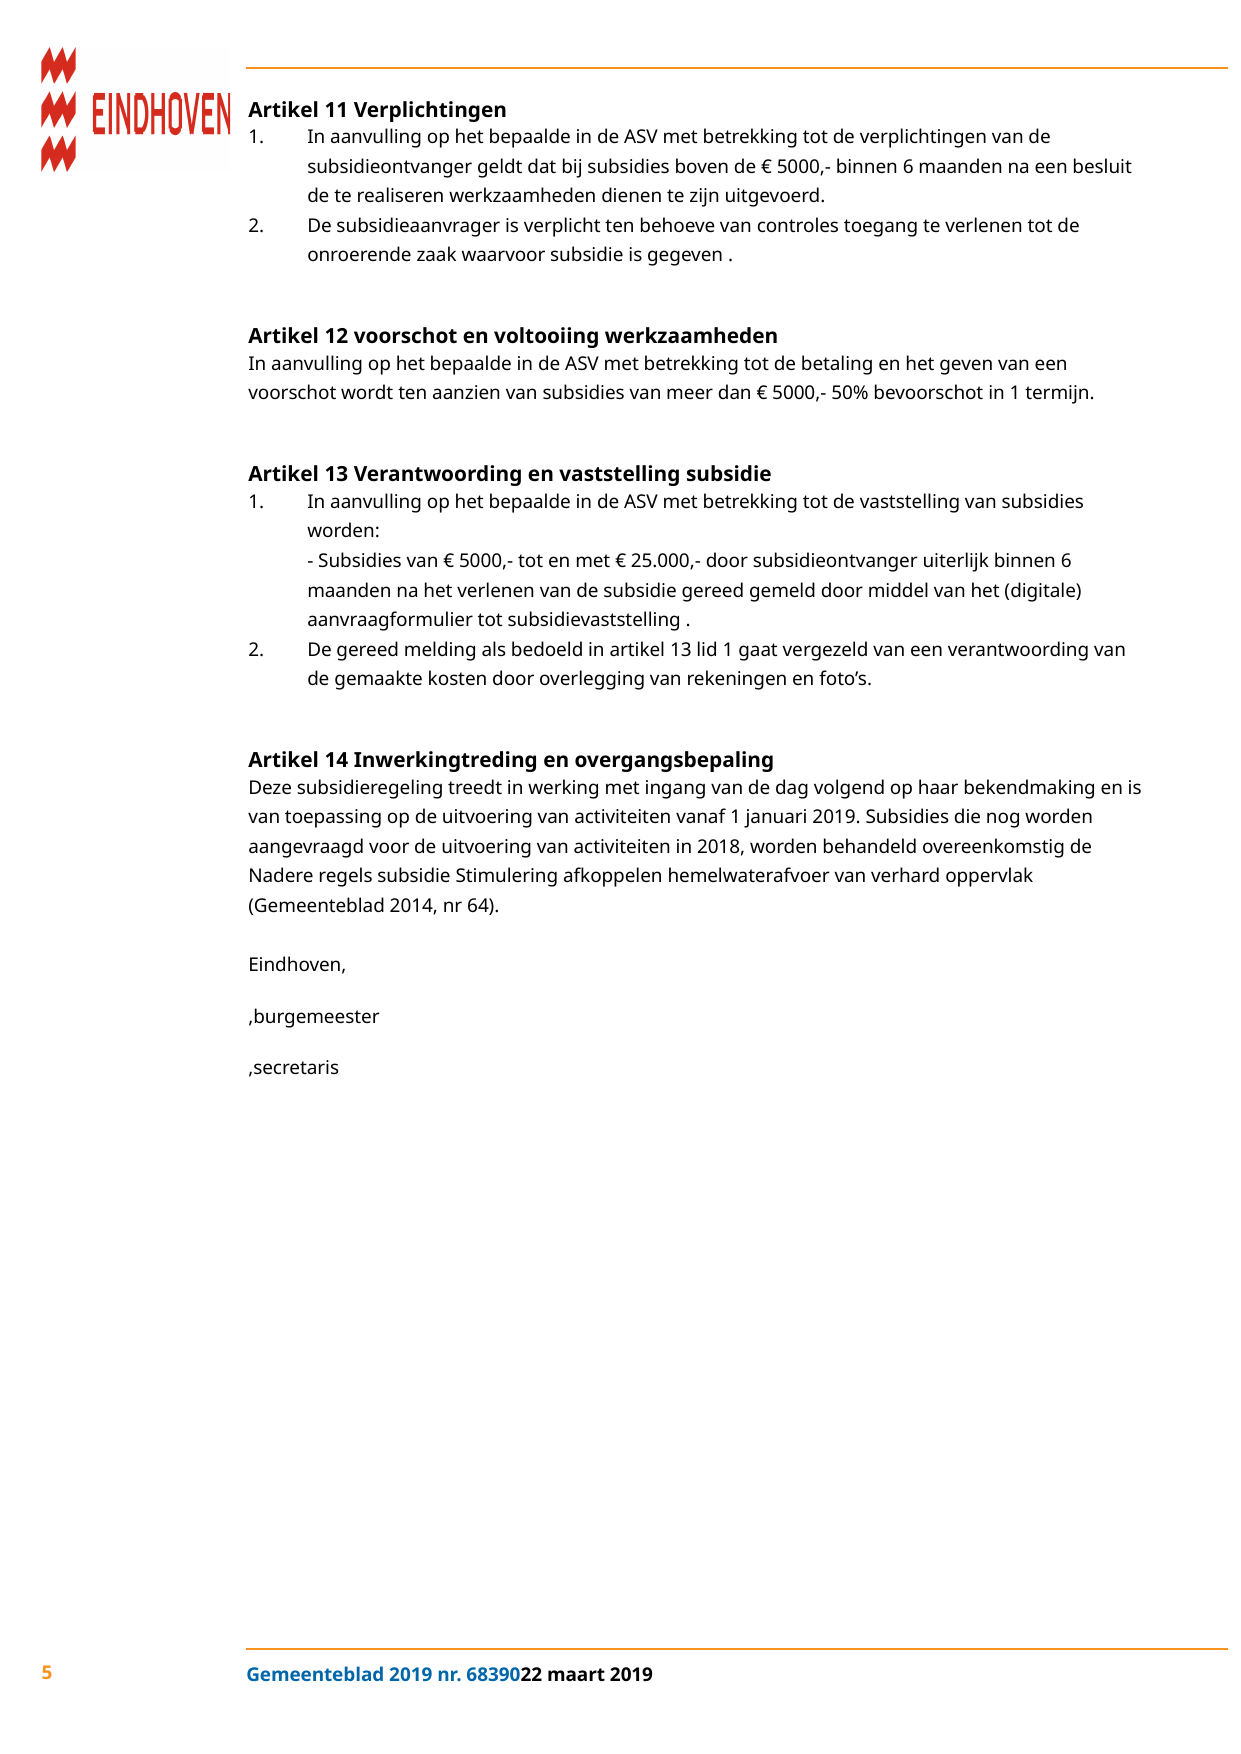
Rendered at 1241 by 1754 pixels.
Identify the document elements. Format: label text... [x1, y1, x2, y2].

text Artikel 11 Verplichtingen [248, 95, 1152, 123]
list In aanvulling op het bepaalde in de ASV met betrekking tot de verplichtingen van de subsidieontvanger geldt dat bij subsidies boven de € 5000,- binnen 6 maanden na een besluit de te realiseren werkzaamheden dienen te zijn uitgevoerd. [248, 123, 1152, 208]
text Deze subsidieregeling treedt in werking met ingang van de dag volgend op haar bekendmaking en is van toepassing op de uitvoering van activiteiten vanaf 1 januari 2019. Subsidies die nog worden aangevraagd voor de uitvoering van activiteiten in 2018, worden behandeld overeenkomstig de Nadere regels subsidie Stimulering afkoppelen hemelwaterafvoer van verhard oppervlak (Gemeenteblad 2014, nr 64). [248, 774, 1152, 918]
list De gereed melding als bedoeld in artikel 13 lid 1 gaat vergezeld van een verantwoording van de gemaakte kosten door overlegging van rekeningen en foto’s. [248, 636, 1152, 691]
list De subsidieaanvrager is verplicht ten behoeve van controles toegang te verlenen tot de onroerende zaak waarvoor subsidie is gegeven . [248, 212, 1152, 267]
text Artikel 12 voorschot en voltooiing werkzaamheden [248, 322, 1152, 350]
text In aanvulling op het bepaalde in de ASV met betrekking tot de betaling en het geven van een voorschot wordt ten aanzien van subsidies van meer dan € 5000,- 50% bevoorschot in 1 termijn. [248, 350, 1152, 405]
text Artikel 14 Inwerkingtreding en overgangsbepaling [248, 746, 1152, 774]
list - Subsidies van € 5000,- tot en met € 25.000,- door subsidieontvanger uiterlijk binnen 6 maanden na het verlenen van de subsidie gereed gemeld door middel van het (digitale) aanvraagformulier tot subsidievaststelling . [248, 547, 1152, 632]
text ,burgemeester [248, 1003, 1152, 1029]
text Eindhoven, [248, 951, 1152, 977]
text Artikel 13 Verantwoording en vaststelling subsidie [248, 459, 1152, 488]
list In aanvulling op het bepaalde in de ASV met betrekking tot de vaststelling van subsidies worden: [248, 488, 1152, 543]
text ,secretaris [248, 1054, 1152, 1080]
picture [41, 47, 231, 172]
